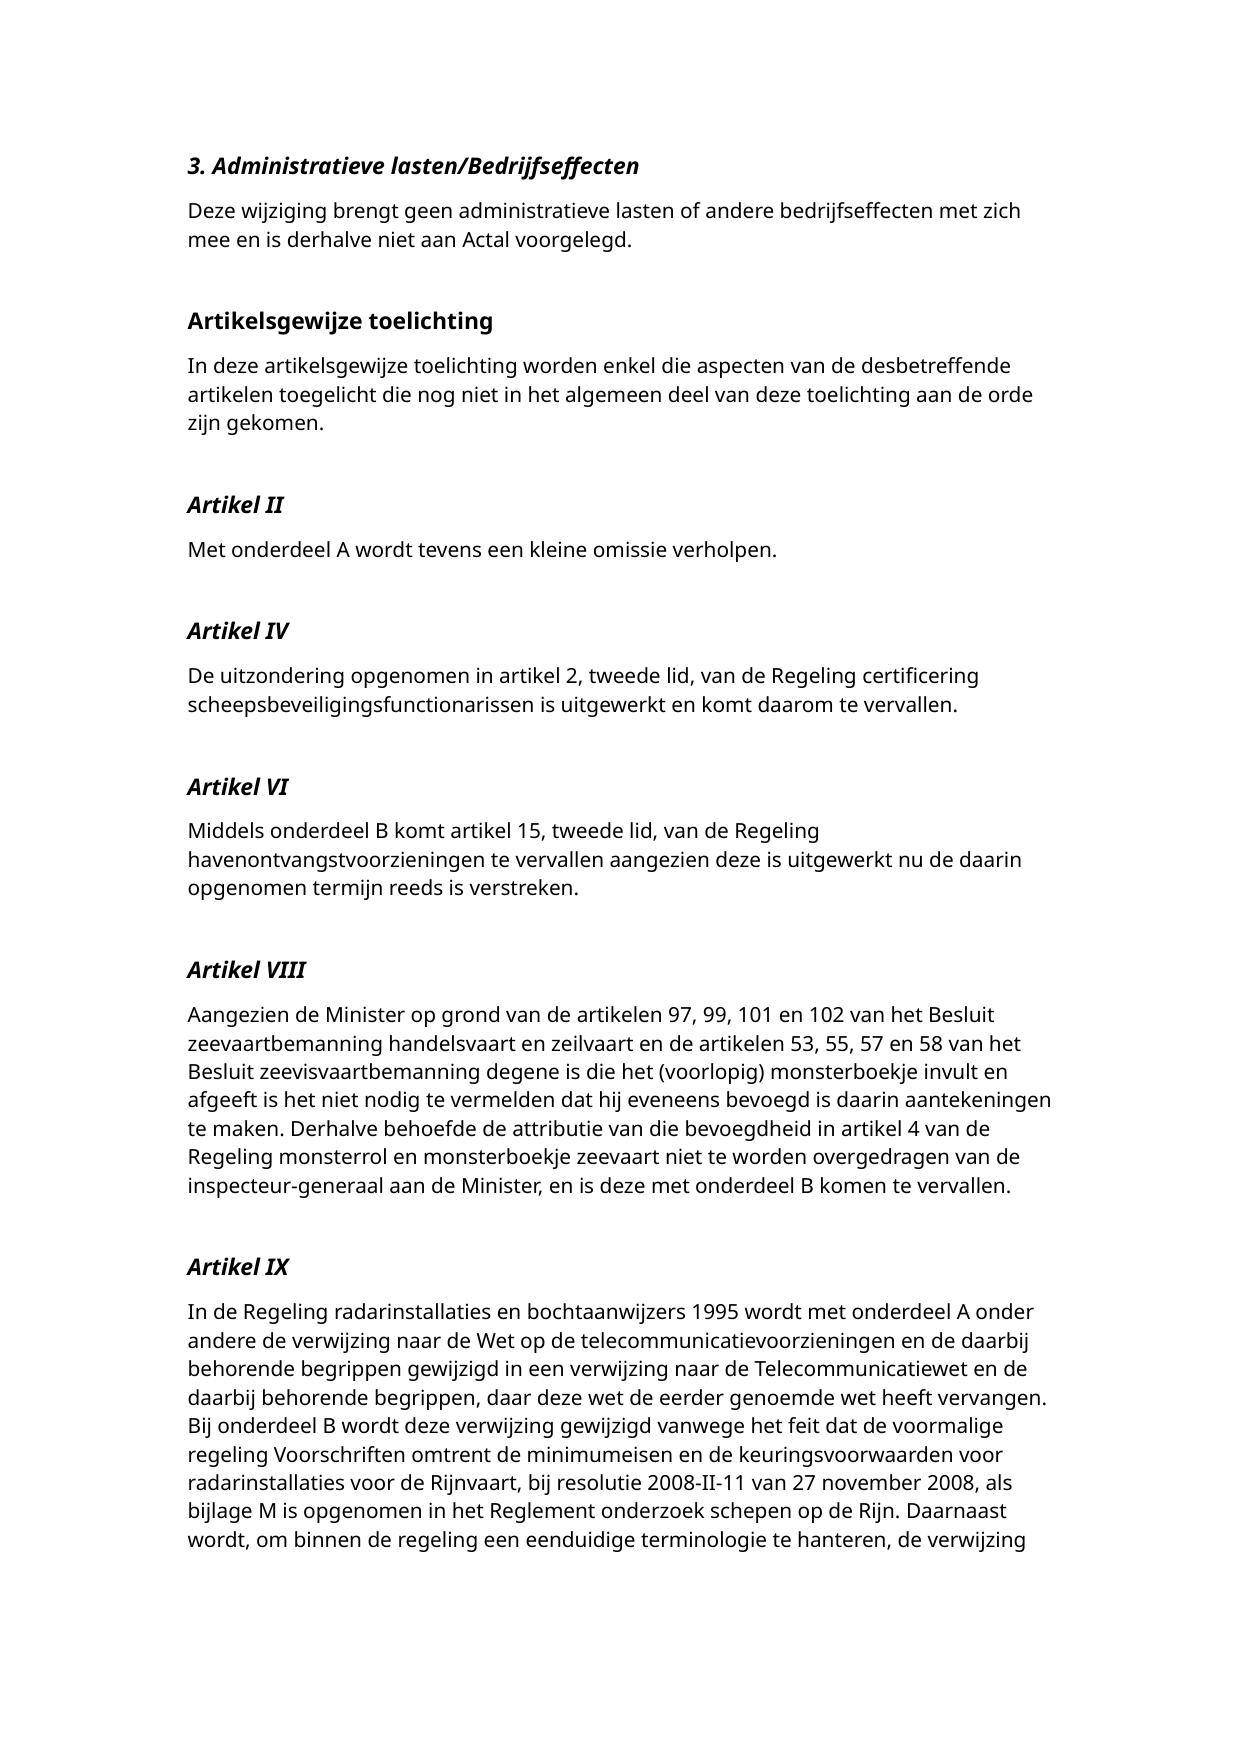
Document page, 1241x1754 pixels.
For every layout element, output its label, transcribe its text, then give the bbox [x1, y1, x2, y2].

text In de Regeling radarinstallaties en bochtaanwijzers 1995 wordt met onderdeel A onder andere de verwijzing naar de Wet op de telecommunicatievoorzieningen en de daarbij behorende begrippen gewijzigd in een verwijzing naar de Telecommunicatiewet en de daarbij behorende begrippen, daar deze wet de eerder genoemde wet heeft vervangen. [187, 1297, 1053, 1411]
text In deze artikelsgewijze toelichting worden enkel die aspecten van de desbetreffende artikelen toegelicht die nog niet in het algemeen deel van deze toelichting aan de orde zijn gekomen. [187, 351, 1053, 437]
text Aangezien de Minister op grond van de artikelen 97, 99, 101 en 102 van het Besluit zeevaartbemanning handelsvaart en zeilvaart en de artikelen 53, 55, 57 en 58 van het Besluit zeevisvaartbemanning degene is die het (voorlopig) monsterboekje invult en afgeeft is het niet nodig te vermelden dat hij eveneens bevoegd is daarin aantekeningen te maken. Derhalve behoefde de attributie van die bevoegdheid in artikel 4 van de Regeling monsterrol en monsterboekje zeevaart niet te worden overgedragen van de inspecteur-generaal aan de Minister, en is deze met onderdeel B komen te vervallen. [187, 1000, 1053, 1199]
subtitle Artikel IV [187, 615, 1053, 647]
subtitle Artikel II [187, 489, 1053, 520]
subtitle Artikel VI [187, 770, 1053, 802]
subtitle Artikel IX [187, 1251, 1053, 1282]
subtitle 3. Administratieve lasten/Bedrijfseffecten [187, 150, 1053, 181]
text Met onderdeel A wordt tevens een kleine omissie verholpen. [187, 535, 1053, 563]
text Bij onderdeel B wordt deze verwijzing gewijzigd vanwege het feit dat de voormalige regeling Voorschriften omtrent de minimumeisen en de keuringsvoorwaarden voor radarinstallaties voor de Rijnvaart, bij resolutie 2008-II-11 van 27 november 2008, als bijlage M is opgenomen in het Reglement onderzoek schepen op de Rijn. Daarnaast wordt, om binnen de regeling een eenduidige terminologie te hanteren, de verwijzing [187, 1411, 1053, 1553]
text De uitzondering opgenomen in artikel 2, tweede lid, van de Regeling certificering scheepsbeveiligingsfunctionarissen is uitgewerkt en komt daarom te vervallen. [187, 662, 1053, 718]
text Middels onderdeel B komt artikel 15, tweede lid, van de Regeling havenontvangstvoorzieningen te vervallen aangezien deze is uitgewerkt nu de daarin opgenomen termijn reeds is verstreken. [187, 817, 1053, 902]
subtitle Artikelsgewijze toelichting [187, 305, 1053, 336]
subtitle Artikel VIII [187, 954, 1053, 985]
text Deze wijziging brengt geen administratieve lasten of andere bedrijfseffecten met zich mee en is derhalve niet aan Actal voorgelegd. [187, 196, 1053, 253]
